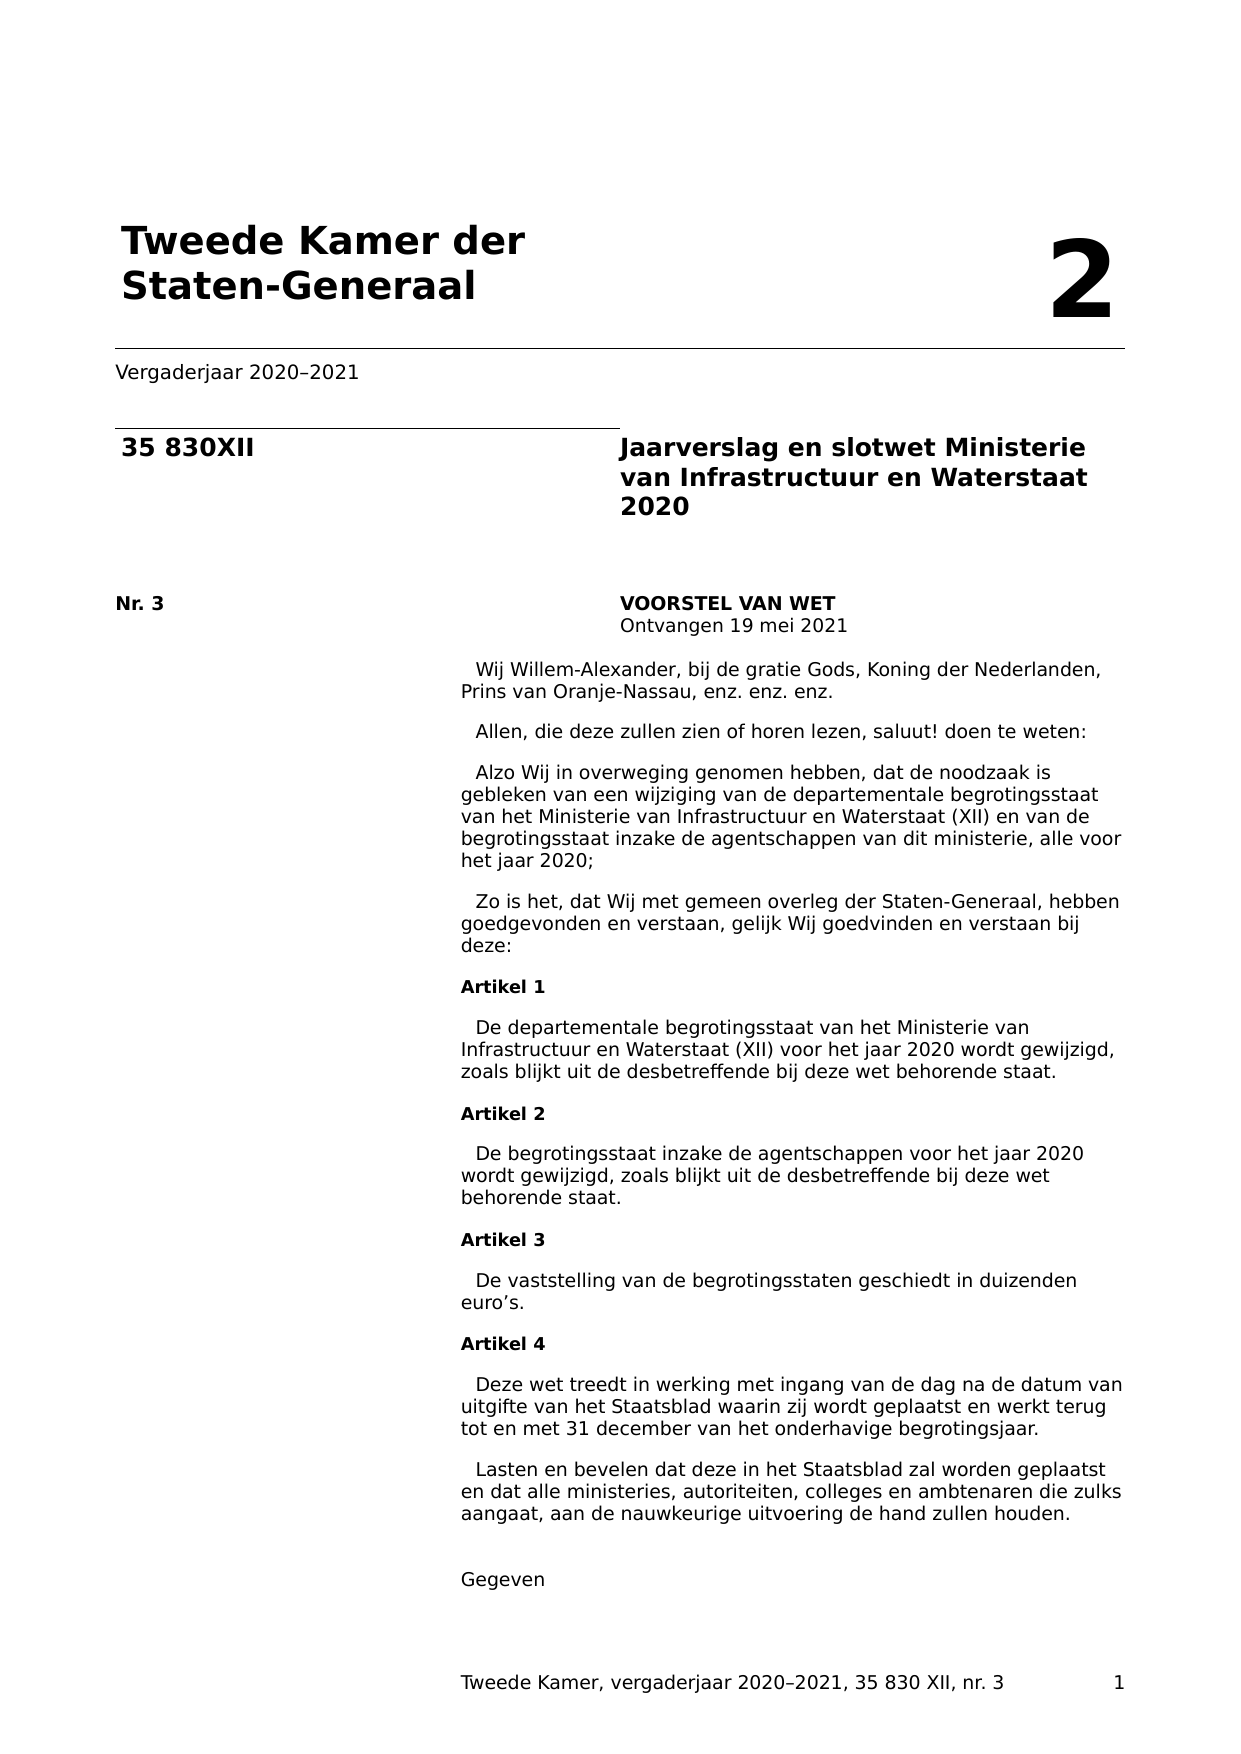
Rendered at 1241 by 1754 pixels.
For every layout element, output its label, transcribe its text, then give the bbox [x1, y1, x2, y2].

text Zo is het, dat Wij met gemeen overleg der Staten-Generaal, hebben goedgevonden en verstaan, gelijk Wij goedvinden en verstaan bij deze: [461, 891, 1125, 957]
title Artikel 3 [461, 1228, 1125, 1251]
text Wij Willem-Alexander, bij de gratie Gods, Koning der Nederlanden, Prins van Oranje-Nassau, enz. enz. enz. [461, 658, 1125, 702]
text De begrotingsstaat inzake de agentschappen voor het jaar 2020 wordt gewijzigd, zoals blijkt uit de desbetreffende bij deze wet behorende staat. [461, 1143, 1125, 1209]
table_header Voorstel van wet Ontvangen 19 mei 2021 [620, 593, 1125, 658]
title Artikel 1 [461, 975, 1125, 998]
text Gegeven [461, 1569, 1125, 1591]
text Allen, die deze zullen zien of horen lezen, saluut! doen te weten: [461, 721, 1125, 743]
table_header 2 [620, 213, 1125, 348]
table_header Jaarverslag en slotwet Ministerie van Infrastructuur en Waterstaat 2020 [620, 428, 1125, 527]
text Alzo Wij in overweging genomen hebben, dat de noodzaak is gebleken van een wijziging van de departementale begrotingsstaat van het Ministerie van Infrastructuur en Waterstaat (XII) en van de begrotingsstaat inzake de agentschappen van dit ministerie, alle voor het jaar 2020; [461, 762, 1125, 872]
title Artikel 2 [461, 1102, 1125, 1124]
title Artikel 4 [461, 1332, 1125, 1355]
table_header 35 830XII [115, 429, 620, 527]
text Deze wet treedt in werking met ingang van de dag na de datum van uitgifte van het Staatsblad waarin zij wordt geplaatst en werkt terug tot en met 31 december van het onderhavige begrotingsjaar. [461, 1374, 1125, 1440]
table_cell Vergaderjaar 2020–2021 [115, 349, 1125, 384]
text De departementale begrotingsstaat van het Ministerie van Infrastructuur en Waterstaat (XII) voor het jaar 2020 wordt gewijzigd, zoals blijkt uit de desbetreffende bij deze wet behorende staat. [461, 1017, 1125, 1083]
table_header Nr. 3 [115, 593, 620, 658]
text De vaststelling van de begrotingsstaten geschiedt in duizenden euro’s. [461, 1270, 1125, 1314]
text Lasten en bevelen dat deze in het Staatsblad zal worden geplaatst en dat alle ministeries, autoriteiten, colleges en ambtenaren die zulks aangaat, aan de nauwkeurige uitvoering de hand zullen houden. [461, 1459, 1125, 1547]
table_header Tweede Kamer der Staten-Generaal [115, 213, 620, 348]
